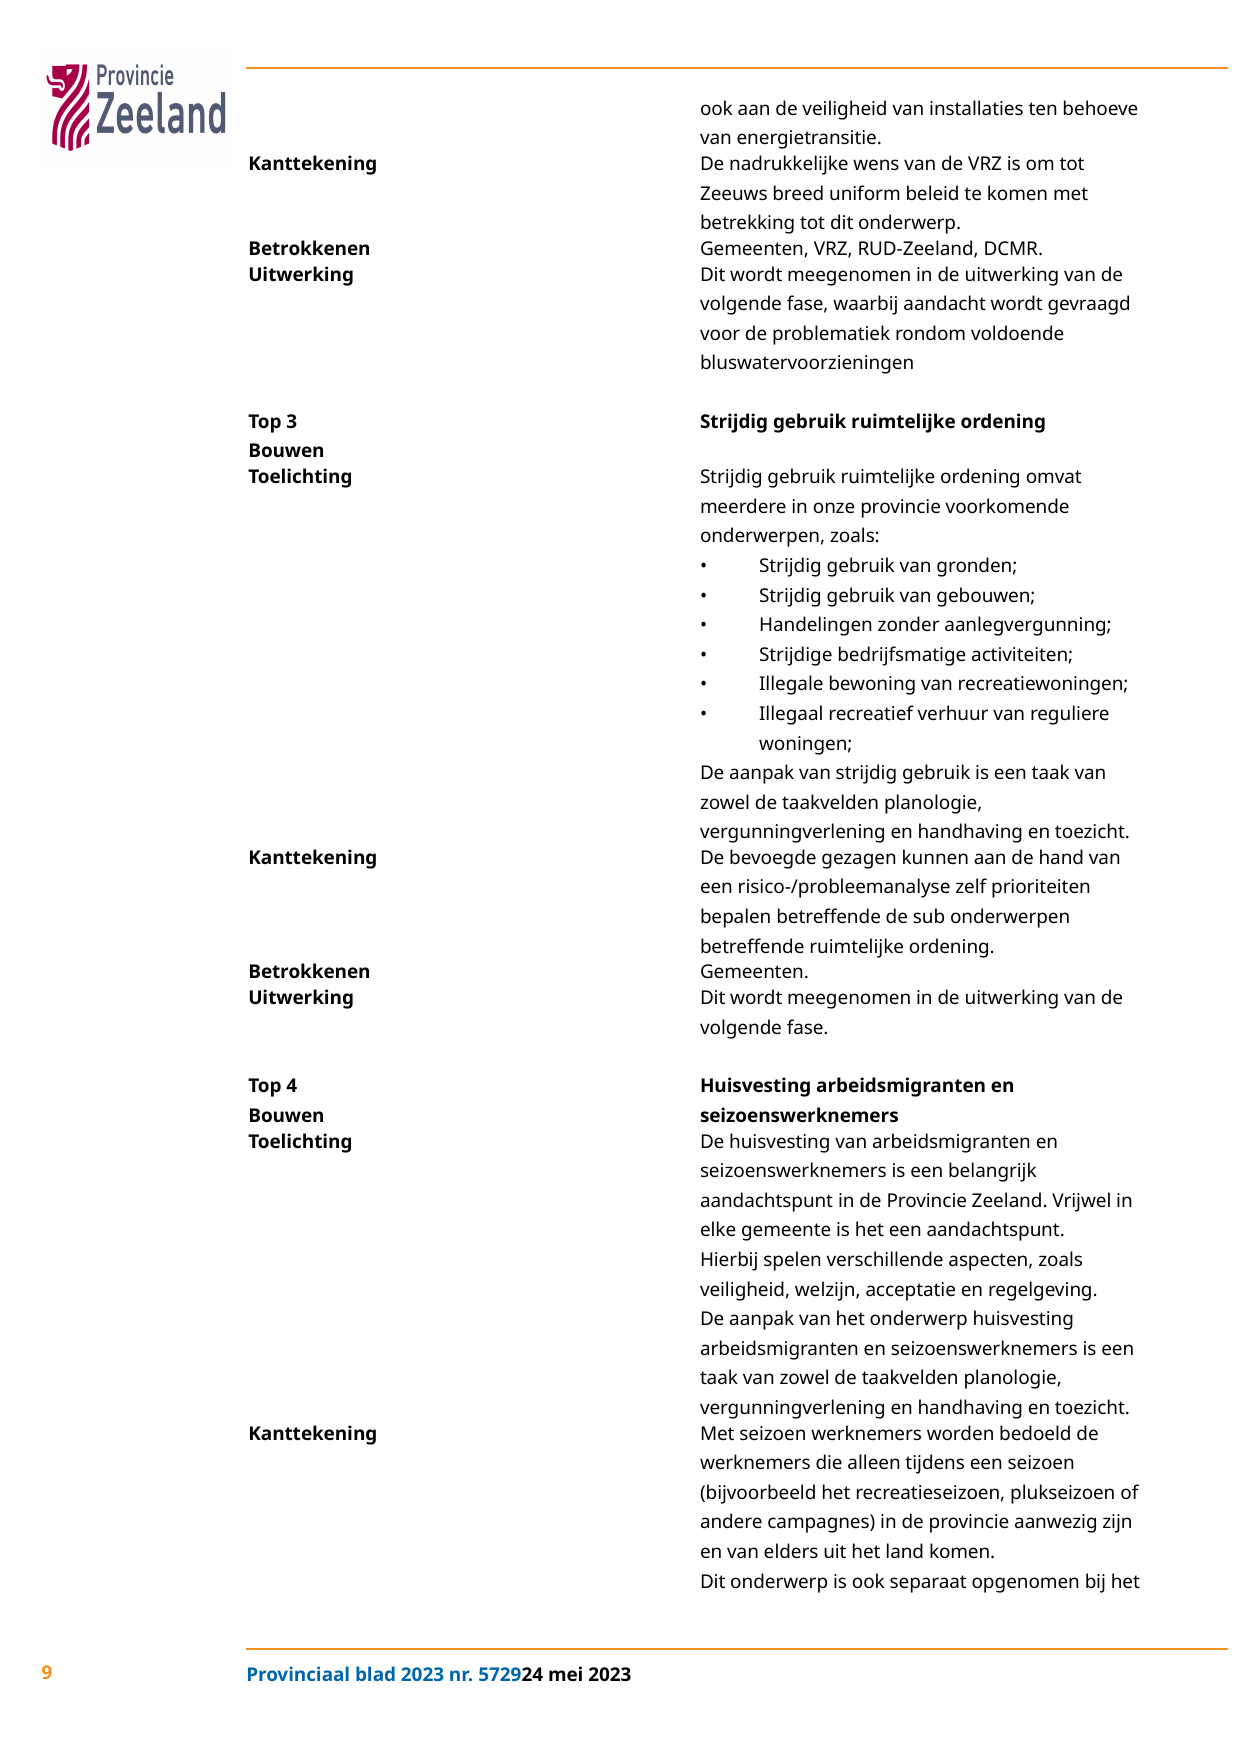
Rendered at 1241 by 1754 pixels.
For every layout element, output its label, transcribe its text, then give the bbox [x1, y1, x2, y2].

table_header Strijdig gebruik ruimtelijke ordening [700, 408, 1152, 463]
table_header Top 3 Bouwen [248, 408, 700, 463]
table_cell Met seizoen werknemers worden bedoeld de werknemers die alleen tijdens een seizoen (bijvoorbeeld het recreatieseizoen, plukseizoen of andere campagnes) in de provincie aanwezig zijn en van elders uit het land komen. Dit onderwerp is ook separaat opgenomen bij het [700, 1420, 1152, 1593]
table_cell Gemeenten, VRZ, RUD-Zeeland, DCMR. [700, 235, 1152, 261]
table_cell Dit wordt meegenomen in de uitwerking van de volgende fase. [700, 984, 1152, 1040]
table_cell Kanttekening [248, 150, 700, 235]
table_cell Dit wordt meegenomen in de uitwerking van de volgende fase, waarbij aandacht wordt gevraagd voor de problematiek rondom voldoende bluswatervoorzieningen [700, 261, 1152, 375]
table_cell Betrokkenen [248, 235, 700, 261]
table_cell Kanttekening [248, 1420, 700, 1593]
table_cell [248, 95, 700, 150]
table_cell Uitwerking [248, 984, 700, 1040]
picture [41, 47, 231, 172]
table_cell Kanttekening [248, 844, 700, 959]
table_cell Strijdig gebruik ruimtelijke ordening omvat meerdere in onze provincie voorkomende onderwerpen, zoals: Strijdig gebruik van gronden; Strijdig gebruik van gebouwen; Handelingen zonder aanlegvergunning; Strijdige bedrijfsmatige activiteiten; Illegale bewoning van recreatiewoningen; Illegaal recreatief verhuur van reguliere woningen; De aanpak van strijdig gebruik is een taak van zowel de taakvelden planologie, vergunningverlening en handhaving en toezicht. [700, 464, 1152, 844]
table_cell Toelichting [248, 1128, 700, 1420]
table_cell De nadrukkelijke wens van de VRZ is om tot Zeeuws breed uniform beleid te komen met betrekking tot dit onderwerp. [700, 150, 1152, 235]
table_cell Toelichting [248, 464, 700, 844]
table_cell Uitwerking [248, 261, 700, 375]
table_cell ook aan de veiligheid van installaties ten behoeve van energietransitie. [700, 95, 1152, 150]
table_cell Betrokkenen [248, 959, 700, 984]
table_header Huisvesting arbeidsmigranten en seizoenswerknemers [700, 1073, 1152, 1128]
table_header Top 4 Bouwen [248, 1073, 700, 1128]
table_cell Gemeenten. [700, 959, 1152, 984]
table_cell De huisvesting van arbeidsmigranten en seizoenswerknemers is een belangrijk aandachtspunt in de Provincie Zeeland. Vrijwel in elke gemeente is het een aandachtspunt. Hierbij spelen verschillende aspecten, zoals veiligheid, welzijn, acceptatie en regelgeving. De aanpak van het onderwerp huisvesting arbeidsmigranten en seizoenswerknemers is een taak van zowel de taakvelden planologie, vergunningverlening en handhaving en toezicht. [700, 1128, 1152, 1420]
table_cell De bevoegde gezagen kunnen aan de hand van een risico-/probleemanalyse zelf prioriteiten bepalen betreffende de sub onderwerpen betreffende ruimtelijke ordening. [700, 844, 1152, 959]
